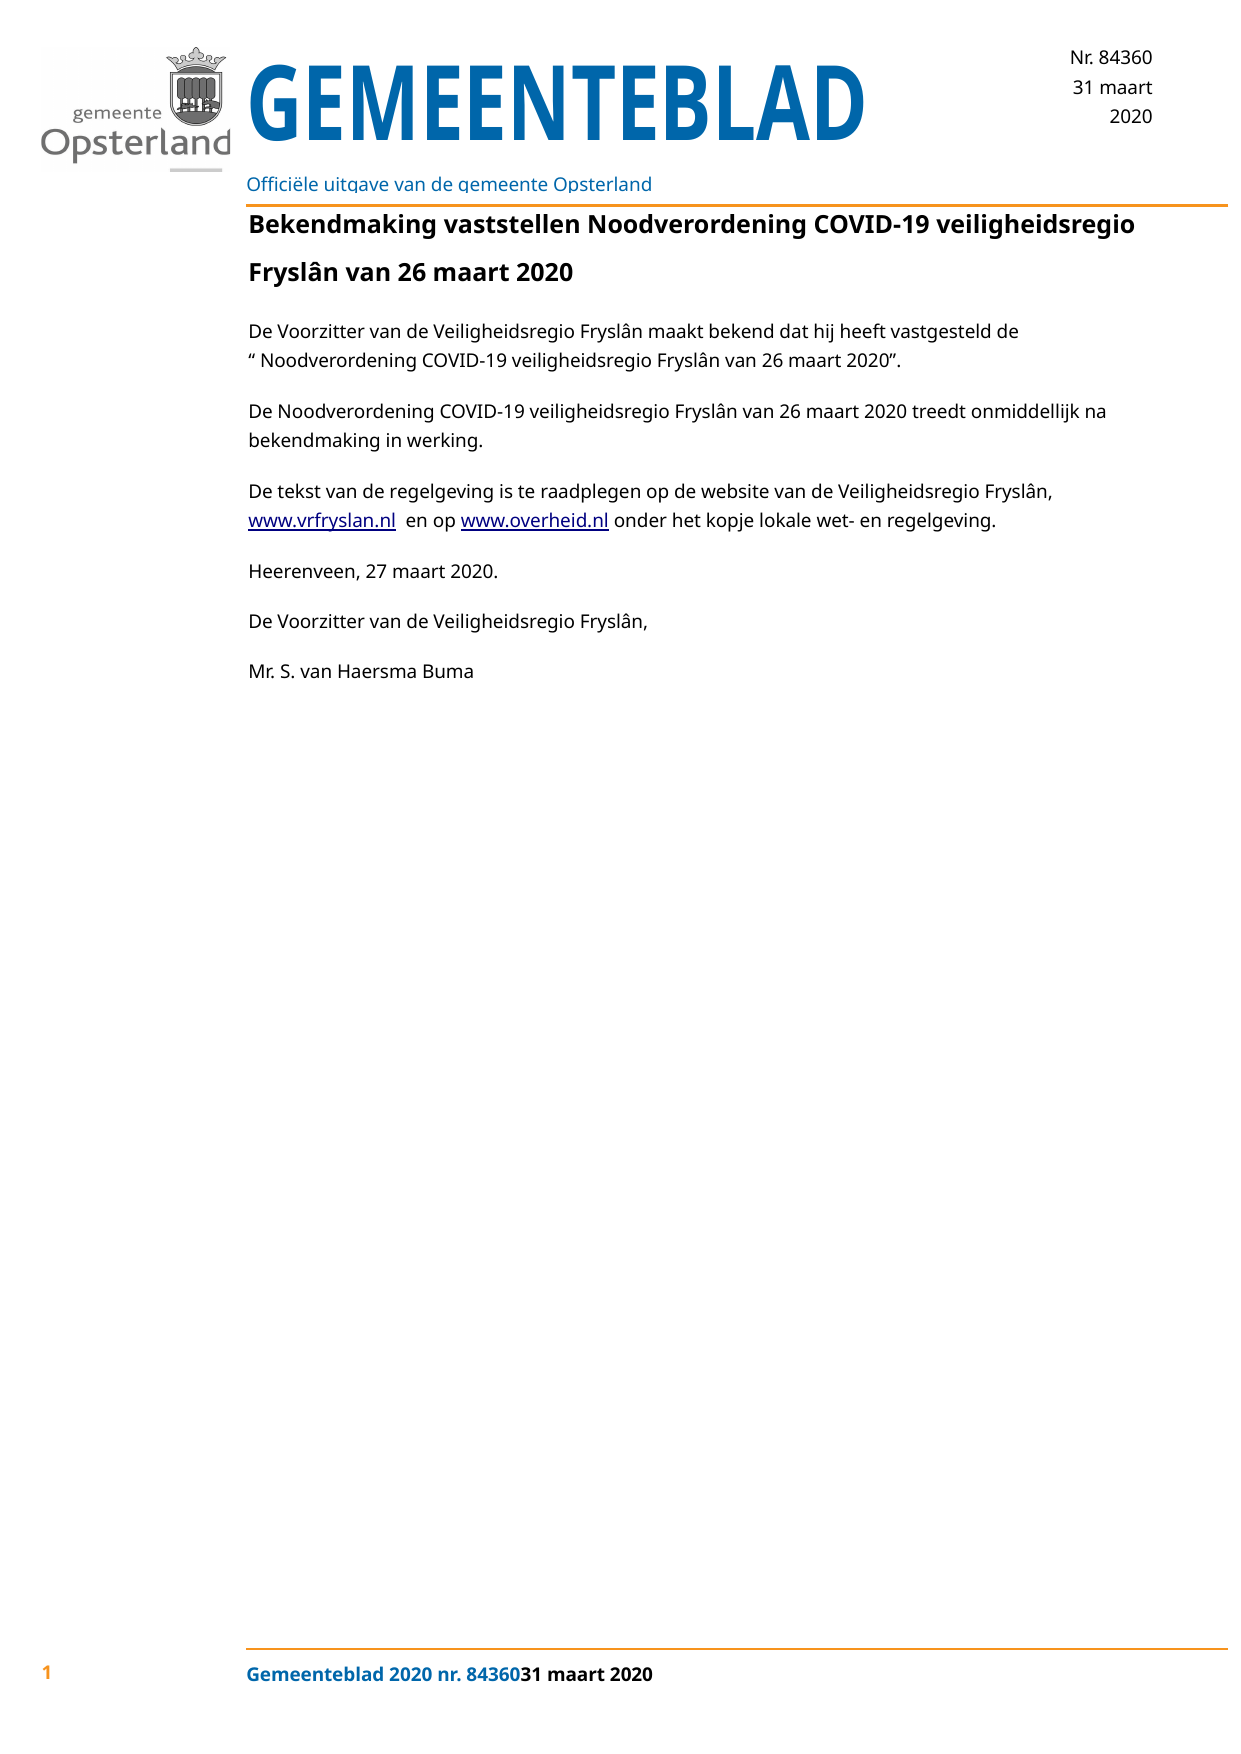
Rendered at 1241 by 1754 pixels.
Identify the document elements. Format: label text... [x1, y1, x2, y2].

text De Voorzitter van de Veiligheidsregio Fryslân maakt bekend dat hij heeft vastgesteld de “ Noodverordening COVID-19 veiligheidsregio Fryslân van 26 maart 2020”. [248, 318, 1152, 373]
text De Voorzitter van de Veiligheidsregio Fryslân, [248, 608, 1152, 634]
text Mr. S. van Haersma Buma [248, 659, 1152, 684]
text Bekendmaking vaststellen Noodverordening COVID-19 veiligheidsregio Fryslân van 26 maart 2020 [248, 207, 1152, 288]
text De Noodverordening COVID-19 veiligheidsregio Fryslân van 26 maart 2020 treedt onmiddellijk na bekendmaking in werking. [248, 398, 1152, 453]
picture [41, 47, 231, 172]
text Heerenveen, 27 maart 2020. [248, 558, 1152, 584]
text De tekst van de regelgeving is te raadplegen op de website van de Veiligheidsregio Fryslân, www.vrfryslan.nl en op www.overheid.nl onder het kopje lokale wet- en regelgeving. [248, 478, 1152, 533]
